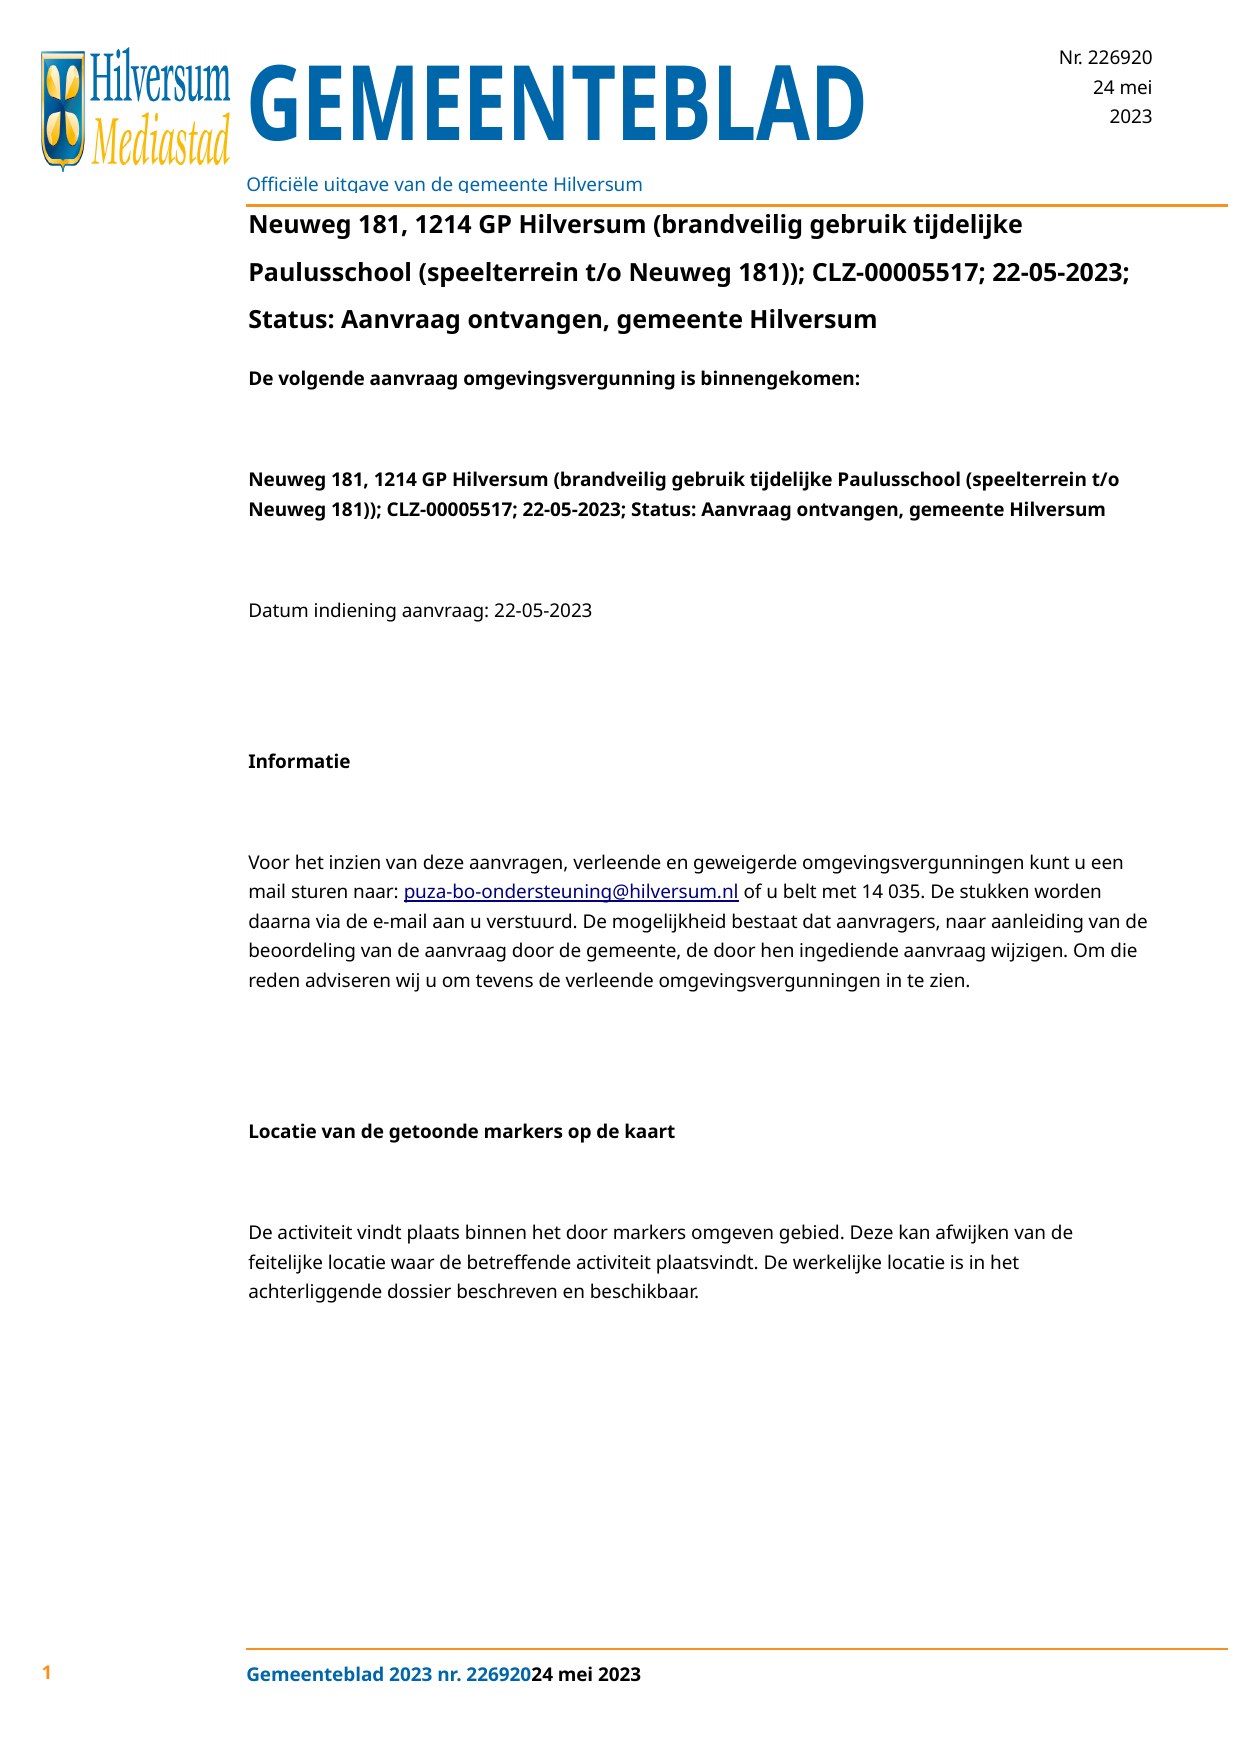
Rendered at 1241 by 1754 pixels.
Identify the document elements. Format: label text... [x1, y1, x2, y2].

text Informatie [248, 748, 1152, 774]
text Locatie van de getoonde markers op de kaart [248, 1118, 1152, 1144]
text Neuweg 181, 1214 GP Hilversum (brandveilig gebruik tijdelijke Paulusschool (speelterrein t/o Neuweg 181)); CLZ-00005517; 22-05-2023; Status: Aanvraag ontvangen, gemeente Hilversum [248, 207, 1152, 336]
text Neuweg 181, 1214 GP Hilversum (brandveilig gebruik tijdelijke Paulusschool (speelterrein t/o Neuweg 181)); CLZ-00005517; 22-05-2023; Status: Aanvraag ontvangen, gemeente Hilversum [248, 466, 1152, 522]
text Voor het inzien van deze aanvragen, verleende en geweigerde omgevingsvergunningen kunt u een mail sturen naar: puza-bo-ondersteuning@hilversum.nl of u belt met 14 035. De stukken worden daarna via de e-mail aan u verstuurd. De mogelijkheid bestaat dat aanvragers, naar aanleiding van de beoordeling van de aanvraag door de gemeente, de door hen ingediende aanvraag wijzigen. Om die reden adviseren wij u om tevens de verleende omgevingsvergunningen in te zien. [248, 849, 1152, 993]
text De activiteit vindt plaats binnen het door markers omgeven gebied. Deze kan afwijken van de feitelijke locatie waar de betreffende activiteit plaatsvindt. De werkelijke locatie is in het achterliggende dossier beschreven en beschikbaar. [248, 1219, 1152, 1304]
text De volgende aanvraag omgevingsvergunning is binnengekomen: [248, 366, 1152, 391]
text Datum indiening aanvraag: 22-05-2023 [248, 597, 1152, 622]
picture [41, 47, 231, 172]
